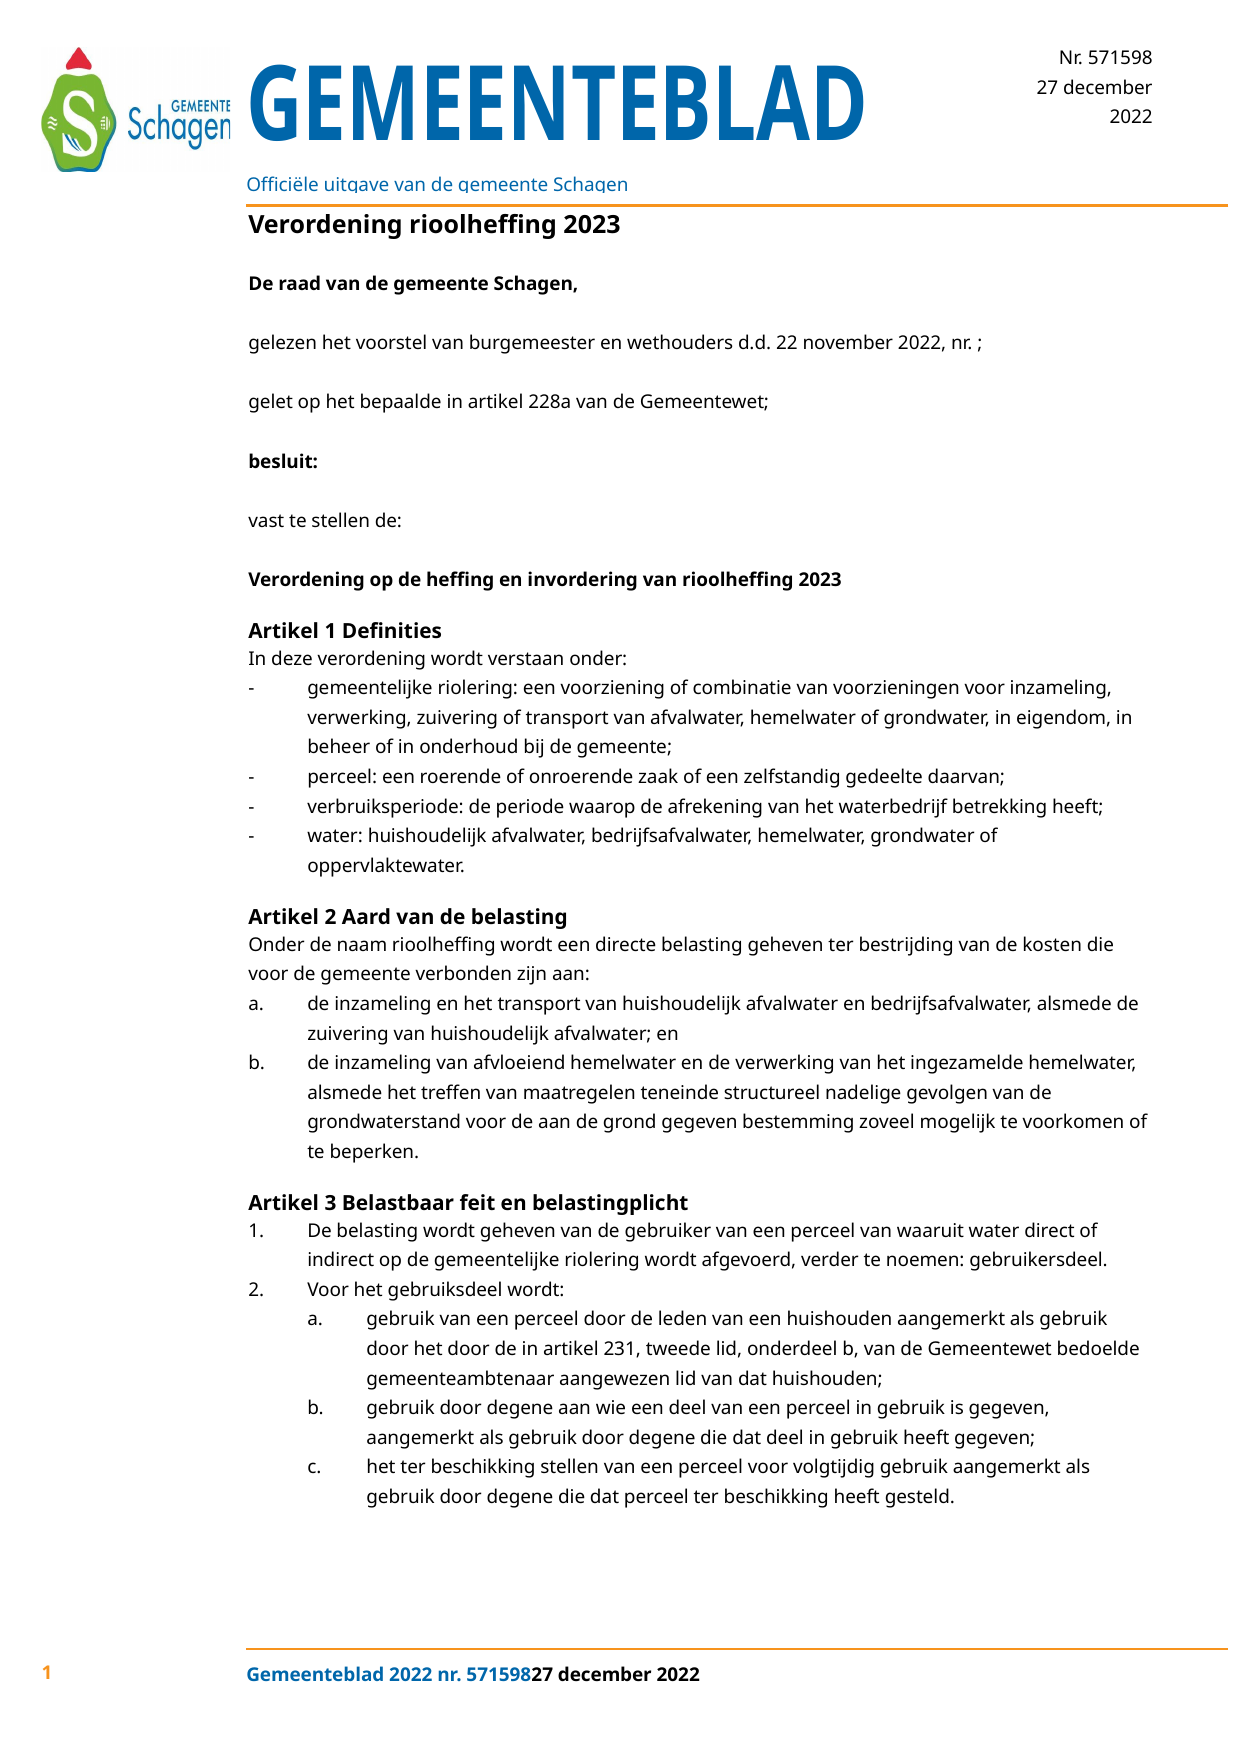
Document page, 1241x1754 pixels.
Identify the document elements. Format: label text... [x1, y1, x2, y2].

list Voor het gebruiksdeel wordt: [248, 1276, 1152, 1302]
list het ter beschikking stellen van een perceel voor volgtijdig gebruik aangemerkt als gebruik door degene die dat perceel ter beschikking heeft gesteld. [307, 1453, 1152, 1509]
text Verordening rioolheffing 2023 [248, 207, 1152, 241]
list De belasting wordt geheven van de gebruiker van een perceel van waaruit water direct of indirect op de gemeentelijke riolering wordt afgevoerd, verder te noemen: gebruikersdeel. [248, 1217, 1152, 1272]
text besluit: [248, 448, 1152, 473]
list verbruiksperiode: de periode waarop de afrekening van het waterbedrijf betrekking heeft; [248, 793, 1152, 819]
text In deze verordening wordt verstaan onder: [248, 645, 1152, 671]
text vast te stellen de: [248, 507, 1152, 533]
picture [41, 47, 231, 172]
text Artikel 1 Definities [248, 617, 1152, 645]
text Onder de naam rioolheffing wordt een directe belasting geheven ter bestrijding van de kosten die voor de gemeente verbonden zijn aan: [248, 931, 1152, 986]
text Artikel 2 Aard van de belasting [248, 902, 1152, 931]
list gemeentelijke riolering: een voorziening of combinatie van voorzieningen voor inzameling, verwerking, zuivering of transport van afvalwater, hemelwater of grondwater, in eigendom, in beheer of in onderhoud bij de gemeente; [248, 674, 1152, 759]
list perceel: een roerende of onroerende zaak of een zelfstandig gedeelte daarvan; [248, 763, 1152, 789]
list water: huishoudelijk afvalwater, bedrijfsafvalwater, hemelwater, grondwater of oppervlaktewater. [248, 822, 1152, 878]
text Artikel 3 Belastbaar feit en belastingplicht [248, 1188, 1152, 1217]
text De raad van de gemeente Schagen, [248, 270, 1152, 296]
list de inzameling van afvloeiend hemelwater en de verwerking van het ingezamelde hemelwater, alsmede het treffen van maatregelen teneinde structureel nadelige gevolgen van de grondwaterstand voor de aan de grond gegeven bestemming zoveel mogelijk te voorkomen of te beperken. [248, 1049, 1152, 1164]
text Verordening op de heffing en invordering van rioolheffing 2023 [248, 566, 1152, 592]
text gelet op het bepaalde in artikel 228a van de Gemeentewet; [248, 389, 1152, 414]
list de inzameling en het transport van huishoudelijk afvalwater en bedrijfsafvalwater, alsmede de zuivering van huishoudelijk afvalwater; en [248, 990, 1152, 1045]
text gelezen het voorstel van burgemeester en wethouders d.d. 22 november 2022, nr. ; [248, 329, 1152, 355]
list gebruik door degene aan wie een deel van een perceel in gebruik is gegeven, aangemerkt als gebruik door degene die dat deel in gebruik heeft gegeven; [307, 1394, 1152, 1450]
list gebruik van een perceel door de leden van een huishouden aangemerkt als gebruik door het door de in artikel 231, tweede lid, onderdeel b, van de Gemeentewet bedoelde gemeenteambtenaar aangewezen lid van dat huishouden; [307, 1306, 1152, 1391]
